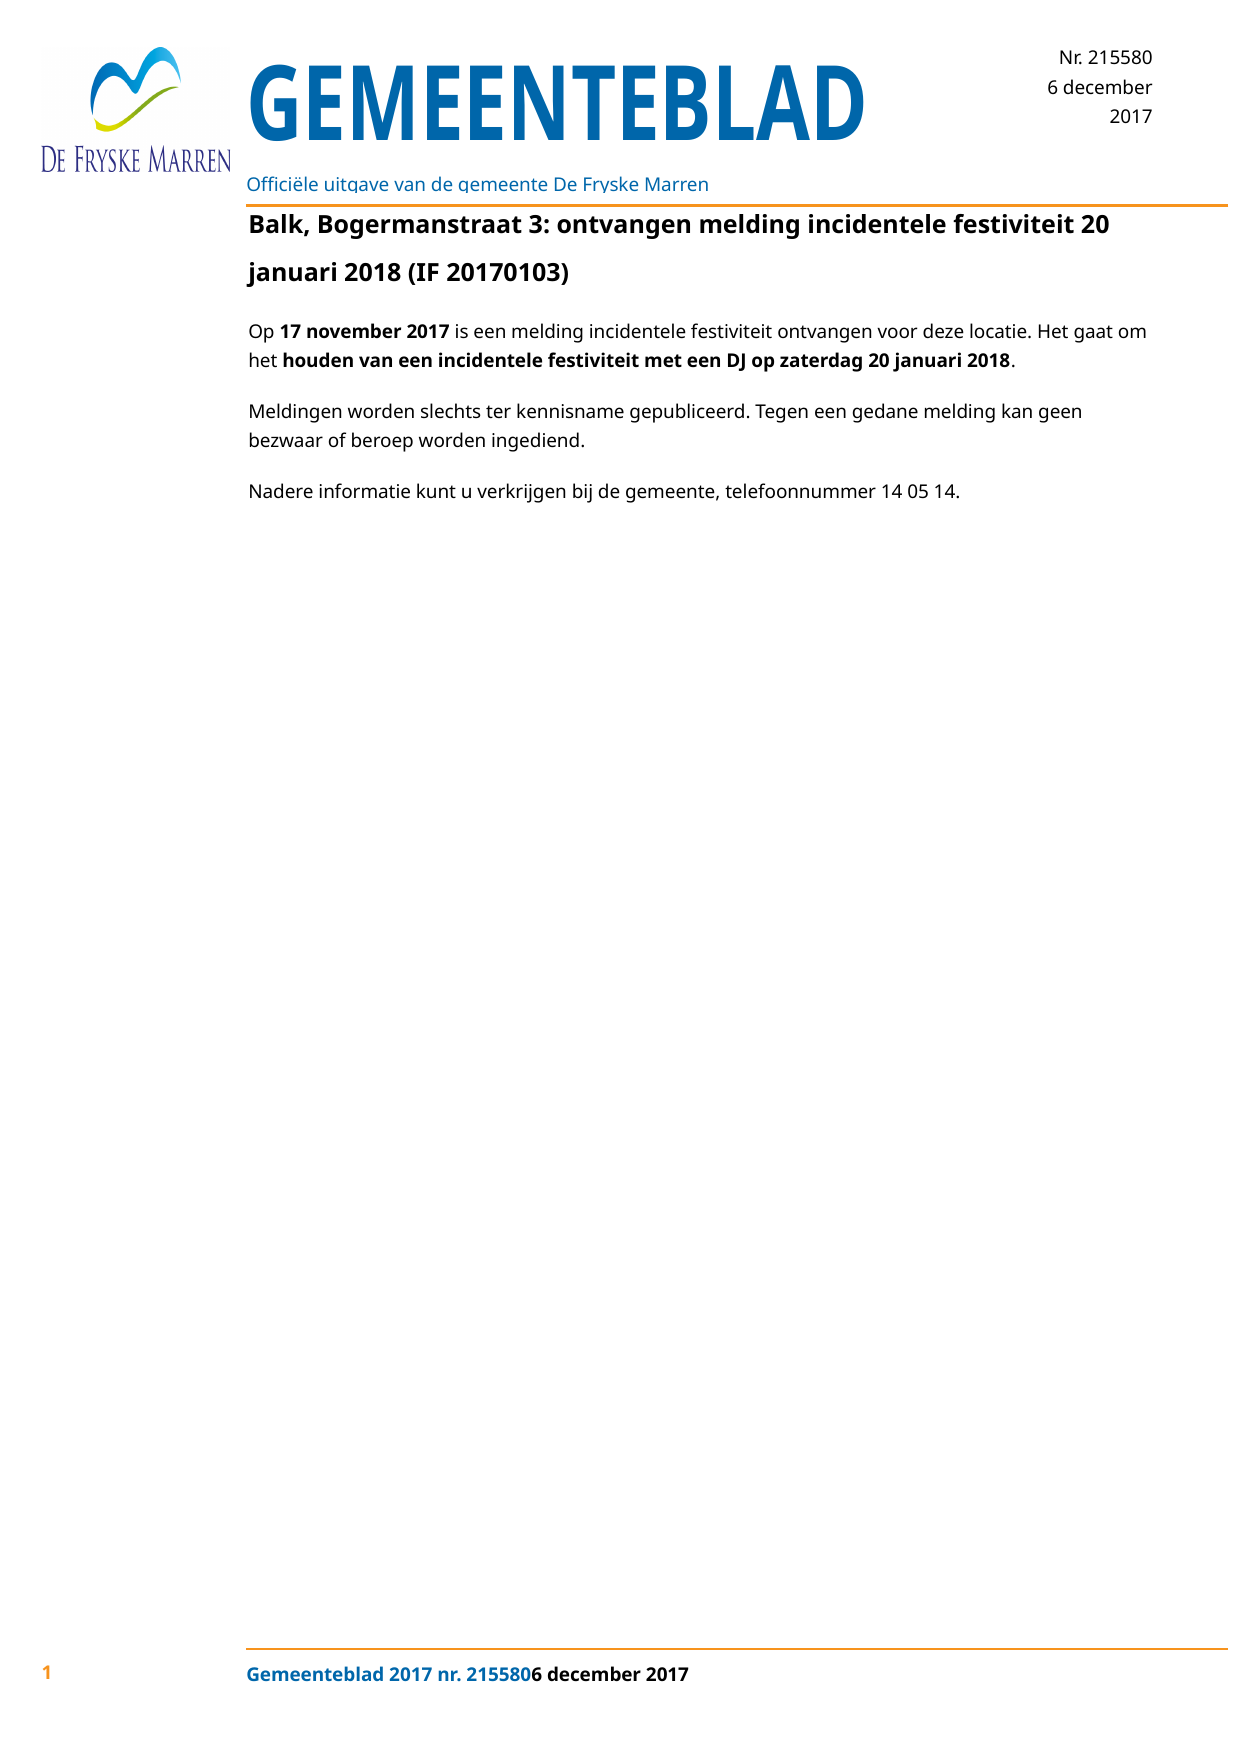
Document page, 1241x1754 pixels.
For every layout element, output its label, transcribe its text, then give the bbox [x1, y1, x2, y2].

text Balk, Bogermanstraat 3: ontvangen melding incidentele festiviteit 20 januari 2018 (IF 20170103) [248, 207, 1152, 288]
text Meldingen worden slechts ter kennisname gepubliceerd. Tegen een gedane melding kan geen bezwaar of beroep worden ingediend. [248, 398, 1152, 453]
picture [41, 47, 231, 172]
text Nadere informatie kunt u verkrijgen bij de gemeente, telefoonnummer 14 05 14. [248, 478, 1152, 504]
text Op 17 november 2017 is een melding incidentele festiviteit ontvangen voor deze locatie. Het gaat om het houden van een incidentele festiviteit met een DJ op zaterdag 20 januari 2018. [248, 318, 1152, 373]
